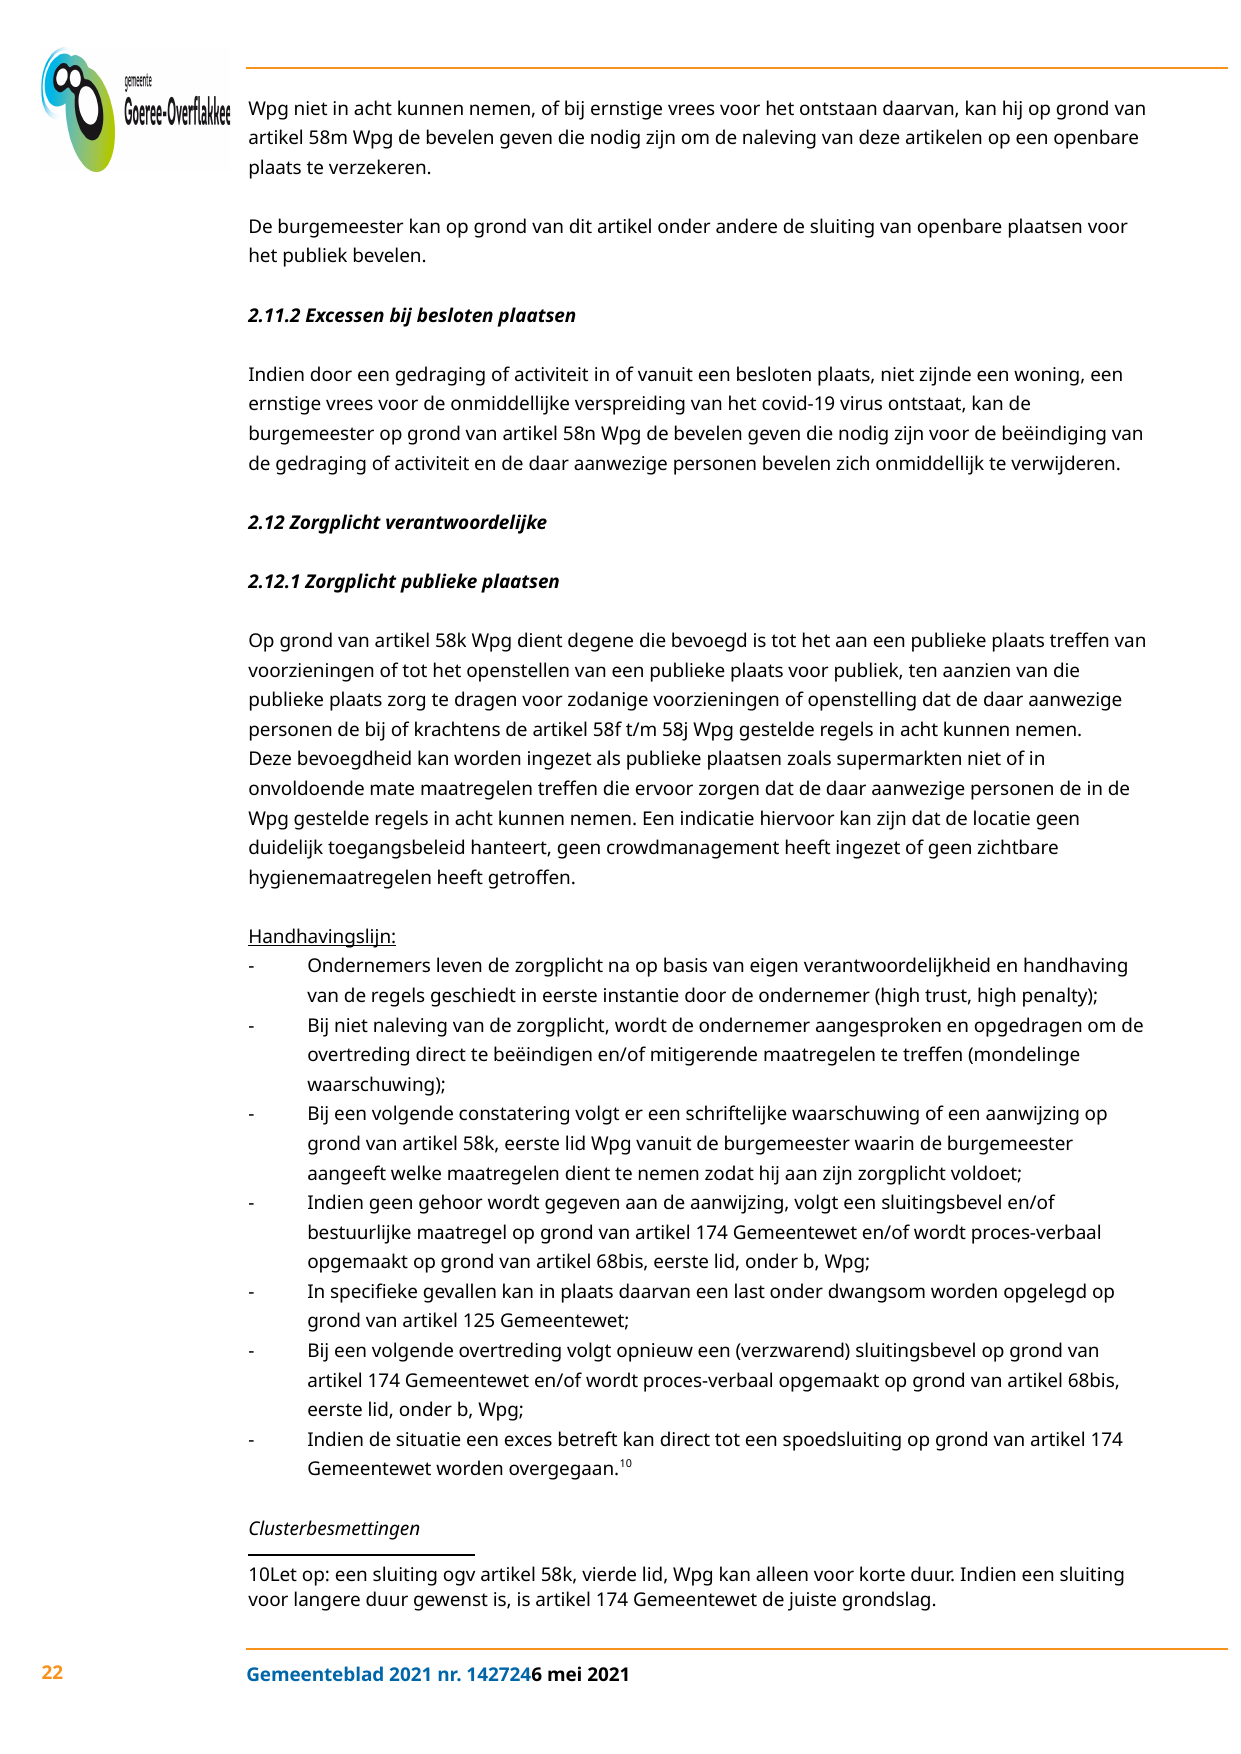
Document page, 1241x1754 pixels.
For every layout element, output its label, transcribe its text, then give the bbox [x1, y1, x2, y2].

text Deze bevoegdheid kan worden ingezet als publieke plaatsen zoals supermarkten niet of in onvoldoende mate maatregelen treffen die ervoor zorgen dat de daar aanwezige personen de in de Wpg gestelde regels in acht kunnen nemen. Een indicatie hiervoor kan zijn dat de locatie geen duidelijk toegangsbeleid hanteert, geen crowdmanagement heeft ingezet of geen zichtbare hygienemaatregelen heeft getroffen. [248, 746, 1152, 890]
list Bij niet naleving van de zorgplicht, wordt de ondernemer aangesproken en opgedragen om de overtreding direct te beëindigen en/of mitigerende maatregelen te treffen (mondelinge waarschuwing); [248, 1012, 1152, 1097]
list Bij een volgende constatering volgt er een schriftelijke waarschuwing of een aanwijzing op grond van artikel 58k, eerste lid Wpg vanuit de burgemeester waarin de burgemeester aangeeft welke maatregelen dient te nemen zodat hij aan zijn zorgplicht voldoet; [248, 1101, 1152, 1186]
text 2.12 Zorgplicht verantwoordelijke [248, 509, 1152, 535]
text 2.11.2 Excessen bij besloten plaatsen [248, 302, 1152, 328]
text De burgemeester kan op grond van dit artikel onder andere de sluiting van openbare plaatsen voor het publiek bevelen. [248, 213, 1152, 268]
list Let op: een sluiting ogv artikel 58k, vierde lid, Wpg kan alleen voor korte duur. Indien een sluiting voor langere duur gewenst is, is artikel 174 Gemeentewet de juiste grondslag. [248, 1561, 1152, 1612]
text Wpg niet in acht kunnen nemen, of bij ernstige vrees voor het ontstaan daarvan, kan hij op grond van artikel 58m Wpg de bevelen geven die nodig zijn om de naleving van deze artikelen op een openbare plaats te verzekeren. [248, 95, 1152, 180]
list Indien de situatie een exces betreft kan direct tot een spoedsluiting op grond van artikel 174 Gemeentewet worden overgegaan. [248, 1426, 1152, 1481]
text Handhavingslijn: [248, 923, 1152, 949]
text Indien door een gedraging of activiteit in of vanuit een besloten plaats, niet zijnde een woning, een ernstige vrees voor de onmiddellijke verspreiding van het covid-19 virus ontstaat, kan de burgemeester op grond van artikel 58n Wpg de bevelen geven die nodig zijn voor de beëindiging van de gedraging of activiteit en de daar aanwezige personen bevelen zich onmiddellijk te verwijderen. [248, 361, 1152, 476]
list Ondernemers leven de zorgplicht na op basis van eigen verantwoordelijkheid en handhaving van de regels geschiedt in eerste instantie door de ondernemer (high trust, high penalty); [248, 953, 1152, 1008]
list In specifieke gevallen kan in plaats daarvan een last onder dwangsom worden opgelegd op grond van artikel 125 Gemeentewet; [248, 1278, 1152, 1333]
text 2.12.1 Zorgplicht publieke plaatsen [248, 568, 1152, 594]
list Bij een volgende overtreding volgt opnieuw een (verzwarend) sluitingsbevel op grond van artikel 174 Gemeentewet en/of wordt proces-verbaal opgemaakt op grond van artikel 68bis, eerste lid, onder b, Wpg; [248, 1337, 1152, 1422]
picture [41, 47, 231, 172]
list Indien geen gehoor wordt gegeven aan de aanwijzing, volgt een sluitingsbevel en/of bestuurlijke maatregel op grond van artikel 174 Gemeentewet en/of wordt proces-verbaal opgemaakt op grond van artikel 68bis, eerste lid, onder b, Wpg; [248, 1189, 1152, 1274]
text Op grond van artikel 58k Wpg dient degene die bevoegd is tot het aan een publieke plaats treffen van voorzieningen of tot het openstellen van een publieke plaats voor publiek, ten aanzien van die publieke plaats zorg te dragen voor zodanige voorzieningen of openstelling dat de daar aanwezige personen de bij of krachtens de artikel 58f t/m 58j Wpg gestelde regels in acht kunnen nemen. [248, 627, 1152, 742]
text Clusterbesmettingen [248, 1515, 1152, 1541]
